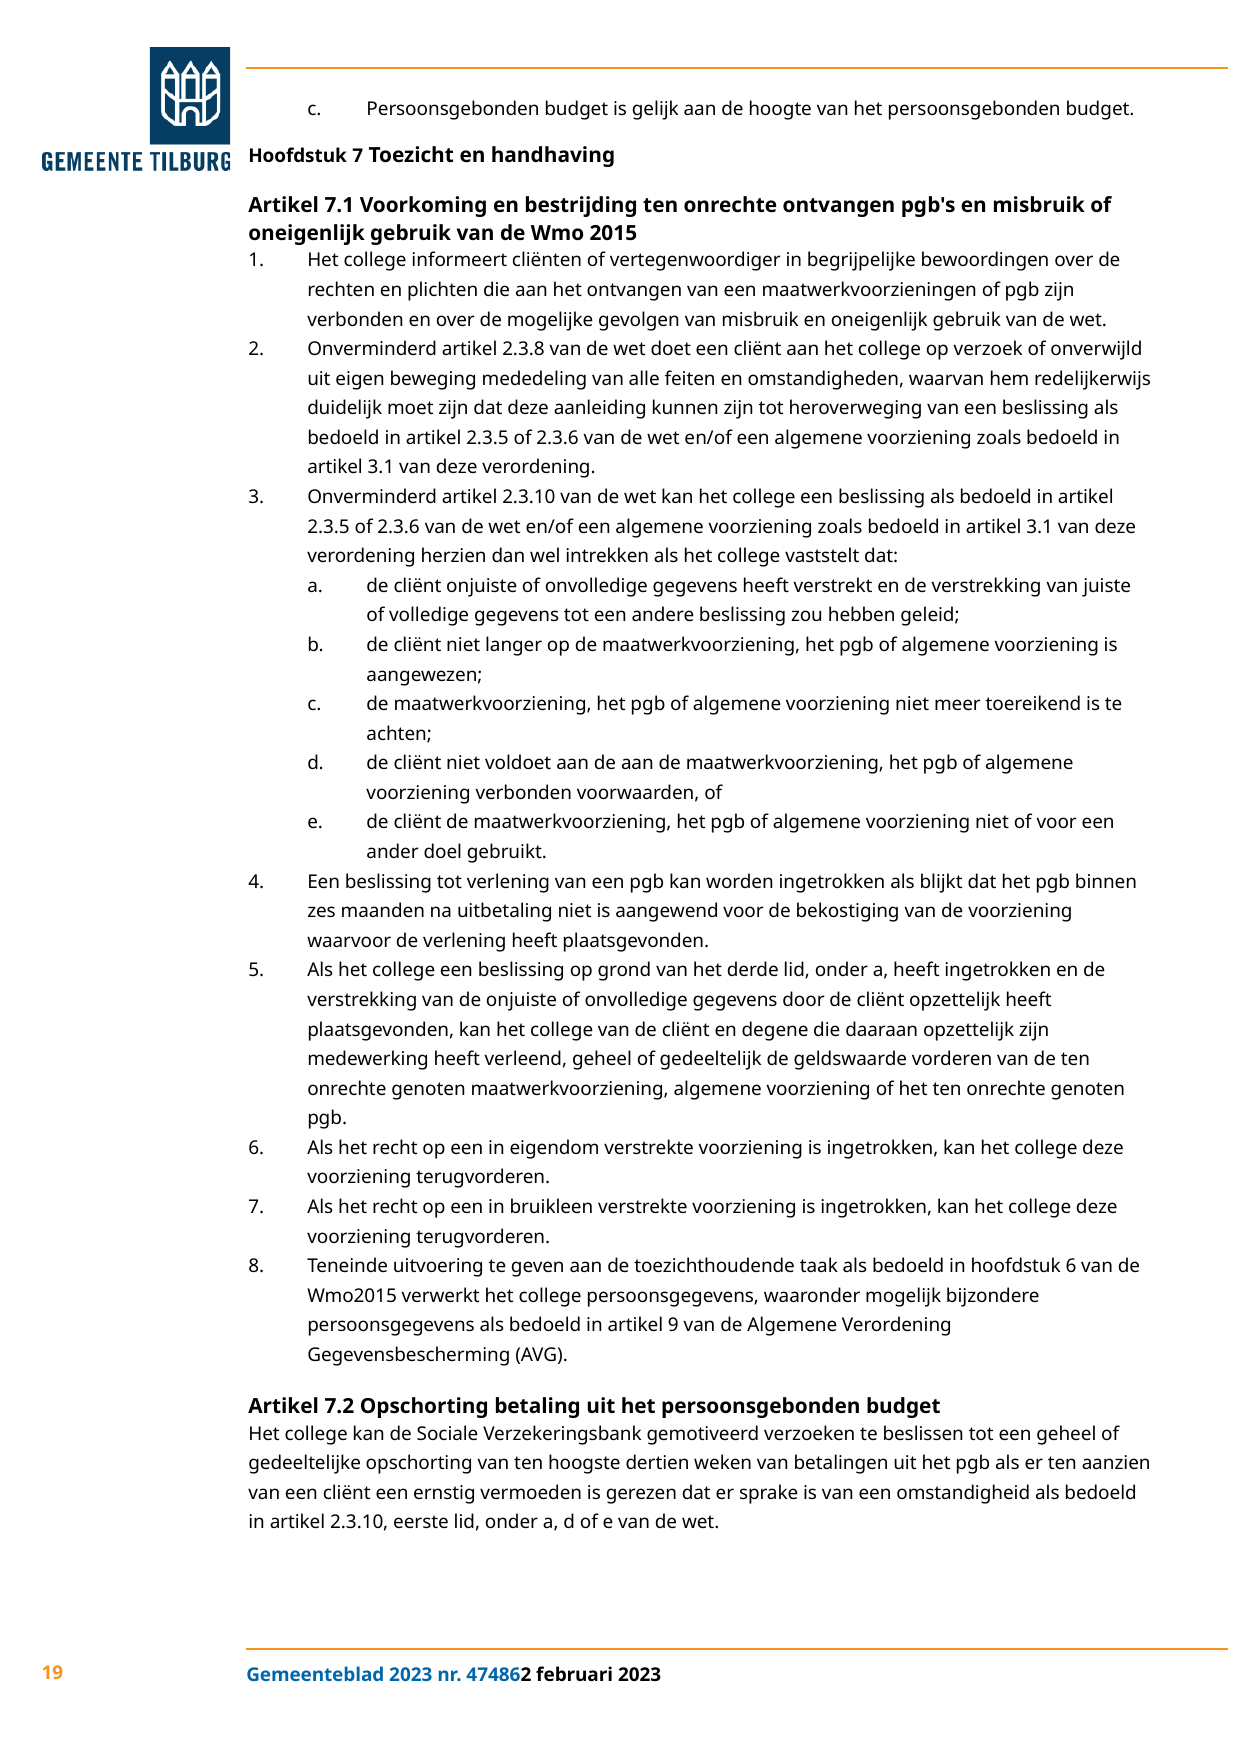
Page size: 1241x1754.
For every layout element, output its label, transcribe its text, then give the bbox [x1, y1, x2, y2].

list Onverminderd artikel 2.3.10 van de wet kan het college een beslissing als bedoeld in artikel 2.3.5 of 2.3.6 van de wet en/of een algemene voorziening zoals bedoeld in artikel 3.1 van deze verordening herzien dan wel intrekken als het college vaststelt dat: [248, 483, 1152, 568]
list de cliënt niet langer op de maatwerkvoorziening, het pgb of algemene voorziening is aangewezen; [307, 631, 1152, 686]
text Het college kan de Sociale Verzekeringsbank gemotiveerd verzoeken te beslissen tot een geheel of gedeeltelijke opschorting van ten hoogste dertien weken van betalingen uit het pgb als er ten aanzien van een cliënt een ernstig vermoeden is gerezen dat er sprake is van een omstandigheid als bedoeld in artikel 2.3.10, eerste lid, onder a, d of e van de wet. [248, 1420, 1152, 1534]
text Artikel 7.2 Opschorting betaling uit het persoonsgebonden budget [248, 1392, 1152, 1420]
list Als het recht op een in eigendom verstrekte voorziening is ingetrokken, kan het college deze voorziening terugvorderen. [248, 1134, 1152, 1189]
list de cliënt onjuiste of onvolledige gegevens heeft verstrekt en de verstrekking van juiste of volledige gegevens tot een andere beslissing zou hebben geleid; [307, 572, 1152, 627]
text Hoofdstuk 7 Toezicht en handhaving [248, 140, 1152, 169]
list Als het recht op een in bruikleen verstrekte voorziening is ingetrokken, kan het college deze voorziening terugvorderen. [248, 1193, 1152, 1248]
list de cliënt niet voldoet aan de aan de maatwerkvoorziening, het pgb of algemene voorziening verbonden voorwaarden, of [307, 749, 1152, 805]
list de cliënt de maatwerkvoorziening, het pgb of algemene voorziening niet of voor een ander doel gebruikt. [307, 809, 1152, 864]
picture [41, 47, 231, 172]
list Het college informeert cliënten of vertegenwoordiger in begrijpelijke bewoordingen over de rechten en plichten die aan het ontvangen van een maatwerkvoorzieningen of pgb zijn verbonden en over de mogelijke gevolgen van misbruik en oneigenlijk gebruik van de wet. [248, 247, 1152, 331]
text Artikel 7.1 Voorkoming en bestrijding ten onrechte ontvangen pgb's en misbruik of oneigenlijk gebruik van de Wmo 2015 [248, 190, 1152, 247]
list Als het college een beslissing op grond van het derde lid, onder a, heeft ingetrokken en de verstrekking van de onjuiste of onvolledige gegevens door de cliënt opzettelijk heeft plaatsgevonden, kan het college van de cliënt en degene die daaraan opzettelijk zijn medewerking heeft verleend, geheel of gedeeltelijk de geldswaarde vorderen van de ten onrechte genoten maatwerkvoorziening, algemene voorziening of het ten onrechte genoten pgb. [248, 957, 1152, 1130]
list Onverminderd artikel 2.3.8 van de wet doet een cliënt aan het college op verzoek of onverwijld uit eigen beweging mededeling van alle feiten en omstandigheden, waarvan hem redelijkerwijs duidelijk moet zijn dat deze aanleiding kunnen zijn tot heroverweging van een beslissing als bedoeld in artikel 2.3.5 of 2.3.6 van de wet en/of een algemene voorziening zoals bedoeld in artikel 3.1 van deze verordening. [248, 335, 1152, 479]
list de maatwerkvoorziening, het pgb of algemene voorziening niet meer toereikend is te achten; [307, 690, 1152, 746]
list Persoonsgebonden budget is gelijk aan de hoogte van het persoonsgebonden budget. [307, 95, 1152, 121]
list Een beslissing tot verlening van een pgb kan worden ingetrokken als blijkt dat het pgb binnen zes maanden na uitbetaling niet is aangewend voor de bekostiging van de voorziening waarvoor de verlening heeft plaatsgevonden. [248, 868, 1152, 953]
list Teneinde uitvoering te geven aan de toezichthoudende taak als bedoeld in hoofdstuk 6 van de Wmo2015 verwerkt het college persoonsgegevens, waaronder mogelijk bijzondere persoonsgegevens als bedoeld in artikel 9 van de Algemene Verordening Gegevensbescherming (AVG). [248, 1252, 1152, 1367]
